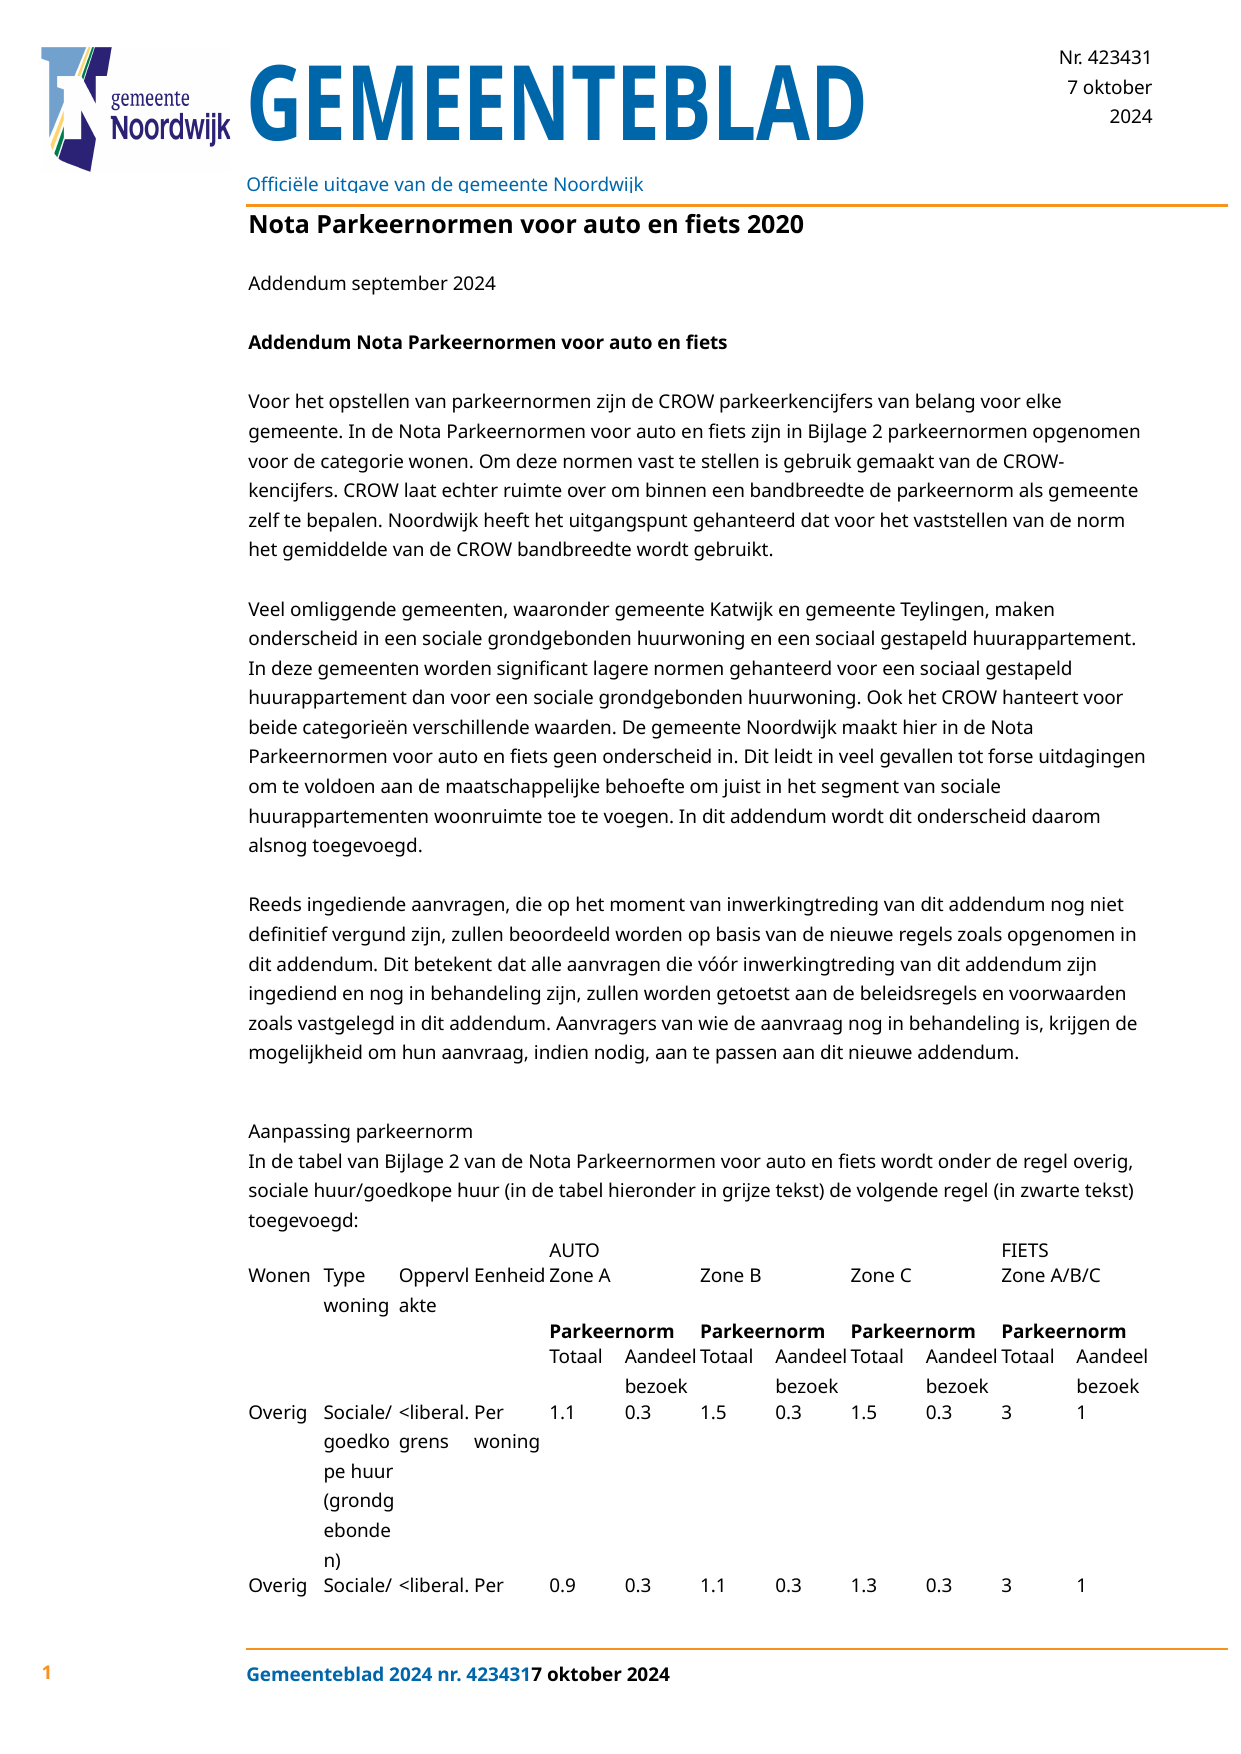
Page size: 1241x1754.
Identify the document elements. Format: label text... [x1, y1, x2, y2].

table_cell Parkeernorm [700, 1318, 850, 1343]
table_cell [323, 1344, 398, 1399]
table_cell Zone A [549, 1263, 700, 1318]
table_cell Oppervlakte [399, 1263, 474, 1318]
table_cell 1.5 [700, 1399, 775, 1572]
table_cell 1.1 [700, 1573, 775, 1598]
table_cell [474, 1318, 549, 1343]
table_cell <liberal. [399, 1573, 474, 1598]
table_cell Parkeernorm [549, 1318, 700, 1343]
table_cell Totaal [700, 1344, 775, 1399]
table_header AUTO [549, 1237, 1001, 1262]
table_cell 3 [1001, 1573, 1076, 1598]
table_cell 3 [1001, 1399, 1076, 1572]
table_cell <liberal.grens [399, 1399, 474, 1572]
table_cell Zone B [700, 1263, 850, 1318]
text Addendum september 2024 [248, 270, 1152, 296]
table_cell Aandeel bezoek [1076, 1344, 1152, 1399]
table_cell Totaal [549, 1344, 624, 1399]
table_cell Aandeel bezoek [625, 1344, 700, 1399]
table_cell 0.9 [549, 1573, 624, 1598]
table_cell 0.3 [926, 1573, 1001, 1598]
table_cell Parkeernorm [850, 1318, 1001, 1343]
table_cell Parkeernorm [1001, 1318, 1152, 1343]
table_header [248, 1237, 549, 1262]
table_cell 1 [1076, 1399, 1152, 1572]
text Voor het opstellen van parkeernormen zijn de CROW parkeerkencijfers van belang voor elke gemeente. In de Nota Parkeernormen voor auto en fiets zijn in Bijlage 2 parkeernormen opgenomen voor de categorie wonen. Om deze normen vast te stellen is gebruik gemaakt van de CROW-kencijfers. CROW laat echter ruimte over om binnen een bandbreedte de parkeernorm als gemeente zelf te bepalen. Noordwijk heeft het uitgangspunt gehanteerd dat voor het vaststellen van de norm het gemiddelde van de CROW bandbreedte wordt gebruikt. [248, 389, 1152, 562]
table_cell 0.3 [625, 1399, 700, 1572]
table_cell [399, 1344, 474, 1399]
text In de tabel van Bijlage 2 van de Nota Parkeernormen voor auto en fiets wordt onder de regel overig, sociale huur/goedkope huur (in de tabel hieronder in grijze tekst) de volgende regel (in zwarte tekst) toegevoegd: [248, 1148, 1152, 1233]
table_cell Wonen [248, 1263, 323, 1318]
table_cell Aandeel bezoek [926, 1344, 1001, 1399]
table_cell Sociale/ [323, 1573, 398, 1598]
table_cell Totaal [850, 1344, 926, 1399]
table_cell Aandeel bezoek [775, 1344, 850, 1399]
table_cell [323, 1318, 398, 1343]
table_cell [248, 1344, 323, 1399]
table_cell Totaal [1001, 1344, 1076, 1399]
text Aanpassing parkeernorm [248, 1118, 1152, 1144]
table_cell Per [474, 1573, 549, 1598]
table_cell [474, 1344, 549, 1399]
table_cell [248, 1318, 323, 1343]
picture [41, 47, 231, 172]
table_cell 1.3 [850, 1573, 926, 1598]
text Reeds ingediende aanvragen, die op het moment van inwerkingtreding van dit addendum nog niet definitief vergund zijn, zullen beoordeeld worden op basis van de nieuwe regels zoals opgenomen in dit addendum. Dit betekent dat alle aanvragen die vóór inwerkingtreding van dit addendum zijn ingediend en nog in behandeling zijn, zullen worden getoetst aan de beleidsregels en voorwaarden zoals vastgelegd in dit addendum. Aanvragers van wie de aanvraag nog in behandeling is, krijgen de mogelijkheid om hun aanvraag, indien nodig, aan te passen aan dit nieuwe addendum. [248, 892, 1152, 1065]
table_cell 1.1 [549, 1399, 624, 1572]
table_cell Zone C [850, 1263, 1001, 1318]
table_cell 0.3 [775, 1399, 850, 1572]
table_cell Sociale/goedkope huur (grondgebonden) [323, 1399, 398, 1572]
table_cell Zone A/B/C [1001, 1263, 1152, 1318]
table_cell Eenheid [474, 1263, 549, 1318]
table_cell 0.3 [926, 1399, 1001, 1572]
text Addendum Nota Parkeernormen voor auto en fiets [248, 329, 1152, 355]
table_cell Per woning [474, 1399, 549, 1572]
table_cell 0.3 [775, 1573, 850, 1598]
table_cell Type woning [323, 1263, 398, 1318]
table_cell 1.5 [850, 1399, 926, 1572]
table_cell Overig [248, 1573, 323, 1598]
table_header FIETS [1001, 1237, 1152, 1262]
table_cell [399, 1318, 474, 1343]
text Veel omliggende gemeenten, waaronder gemeente Katwijk en gemeente Teylingen, maken onderscheid in een sociale grondgebonden huurwoning en een sociaal gestapeld huurappartement. In deze gemeenten worden significant lagere normen gehanteerd voor een sociaal gestapeld huurappartement dan voor een sociale grondgebonden huurwoning. Ook het CROW hanteert voor beide categorieën verschillende waarden. De gemeente Noordwijk maakt hier in de Nota Parkeernormen voor auto en fiets geen onderscheid in. Dit leidt in veel gevallen tot forse uitdagingen om te voldoen aan de maatschappelijke behoefte om juist in het segment van sociale huurappartementen woonruimte toe te voegen. In dit addendum wordt dit onderscheid daarom alsnog toegevoegd. [248, 596, 1152, 858]
text Nota Parkeernormen voor auto en fiets 2020 [248, 207, 1152, 241]
table_cell Overig [248, 1399, 323, 1572]
table_cell 1 [1076, 1573, 1152, 1598]
table_cell 0.3 [625, 1573, 700, 1598]
